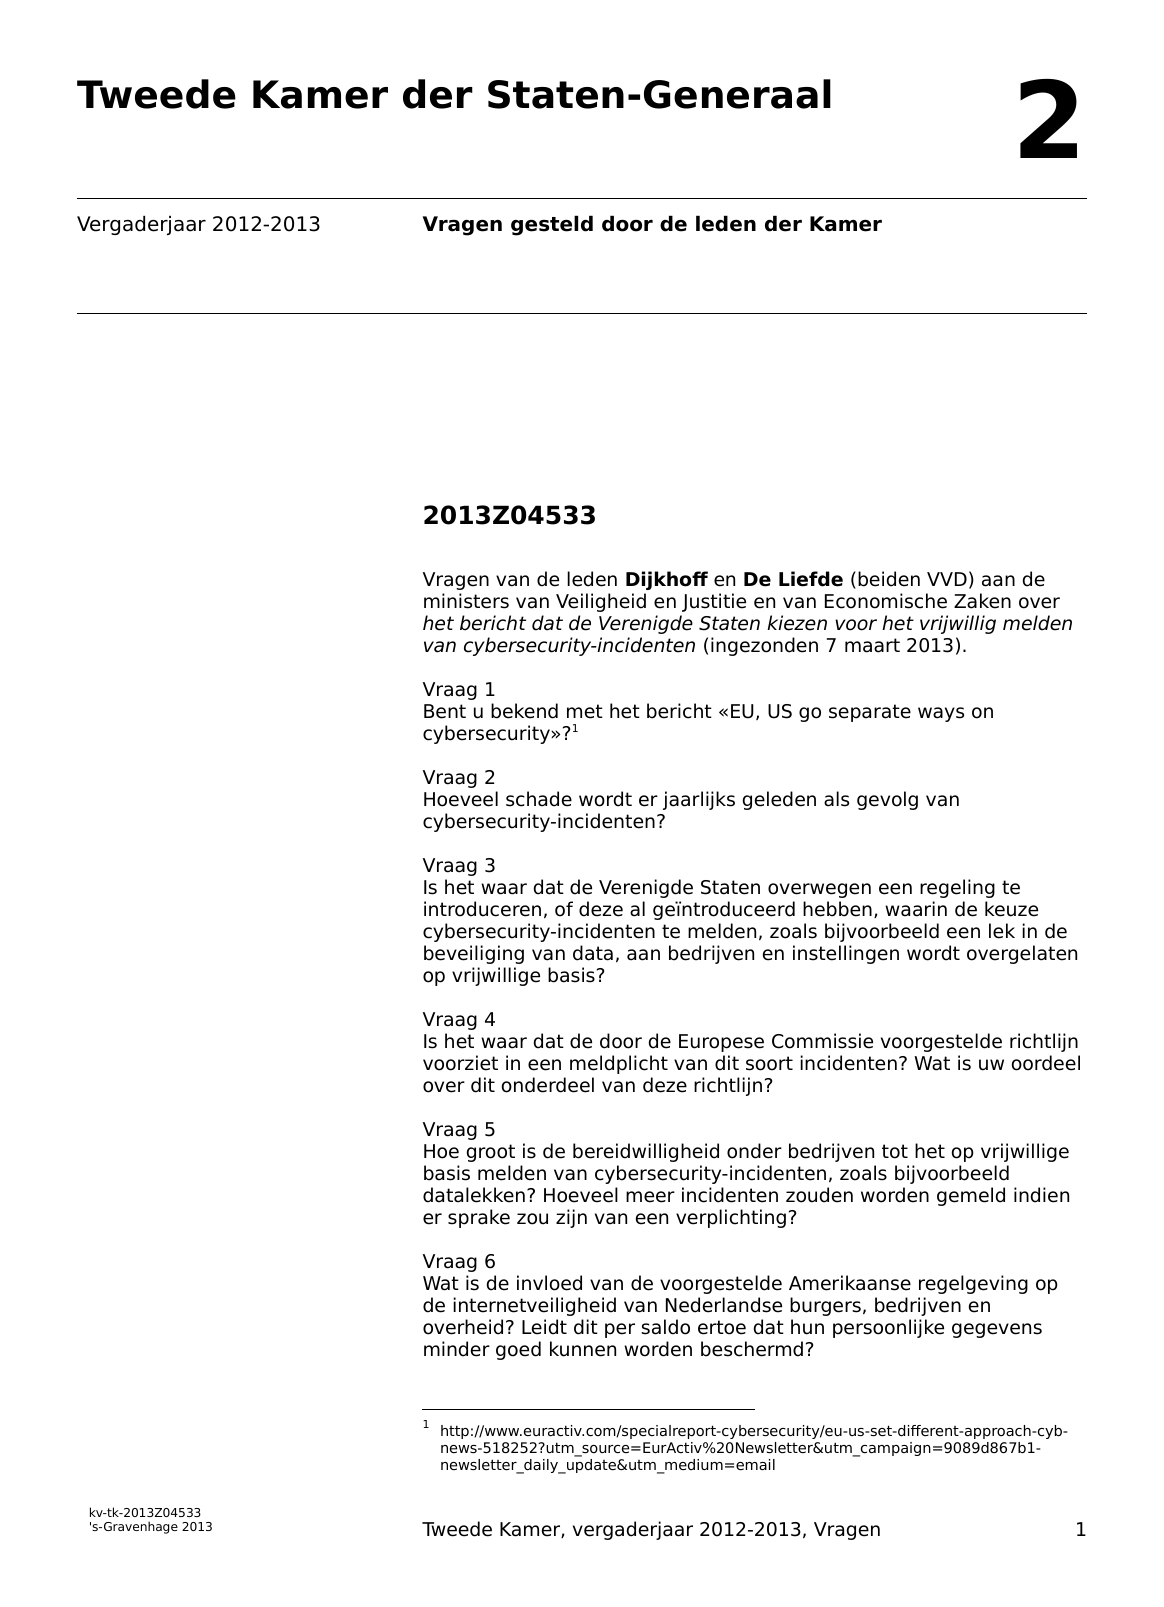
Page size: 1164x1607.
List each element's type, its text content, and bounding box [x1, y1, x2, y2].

table_cell Vragen gesteld door de leden der Kamer [422, 199, 1087, 313]
text Vragen van de leden Dijkhoff en De Liefde (beiden VVD) aan de ministers van Veiligheid en Justitie en van Economische Zaken over het bericht dat de Verenigde Staten kiezen voor het vrijwillig melden van cybersecurity-incidenten (ingezonden 7 maart 2013). [422, 569, 1087, 657]
text Hoe groot is de bereidwilligheid onder bedrijven tot het op vrijwillige basis melden van cybersecurity-incidenten, zoals bijvoorbeeld datalekken? Hoeveel meer incidenten zouden worden gemeld indien er sprake zou zijn van een verplichting? [422, 1141, 1087, 1229]
text 's-Gravenhage 2013 [88, 1520, 323, 1534]
text 2013Z04533 [422, 501, 1087, 531]
text kv-tk-2013Z04533 [88, 1506, 323, 1520]
text Is het waar dat de door de Europese Commissie voorgestelde richtlijn voorziet in een meldplicht van dit soort incidenten? Wat is uw oordeel over dit onderdeel van deze richtlijn? [422, 1031, 1087, 1097]
text Wat is de invloed van de voorgestelde Amerikaanse regelgeving op de internetveiligheid van Nederlandse burgers, bedrijven en overheid? Leidt dit per saldo ertoe dat hun persoonlijke gegevens minder goed kunnen worden beschermd? [422, 1273, 1087, 1361]
text http://www.euractiv.com/specialreport-cybersecurity/eu-us-set-different-approach-cyb-news-518252?utm_source=EurActiv%20Newsletter&utm_campaign=9089d867b1-newsletter_daily_update&utm_medium=email [422, 1418, 1087, 1474]
text Vraag 4 [422, 1009, 1087, 1031]
text Hoeveel schade wordt er jaarlijks geleden als gevolg van cybersecurity-incidenten? [422, 789, 1087, 833]
text Vraag 6 [422, 1251, 1087, 1273]
text Vraag 1 [422, 679, 1087, 701]
text Vraag 5 [422, 1119, 1087, 1141]
text Is het waar dat de Verenigde Staten overwegen een regeling te introduceren, of deze al geïntroduceerd hebben, waarin de keuze cybersecurity-incidenten te melden, zoals bijvoorbeeld een lek in de beveiliging van data, aan bedrijven en instellingen wordt overgelaten op vrijwillige basis? [422, 877, 1087, 987]
text Bent u bekend met het bericht «EU, US go separate ways on cybersecurity»? [422, 701, 1087, 745]
text Vraag 3 [422, 855, 1087, 877]
table_cell Vergaderjaar 2012-2013 [77, 199, 422, 313]
table_header Tweede Kamer der Staten-Generaal [77, 59, 886, 198]
text Vraag 2 [422, 767, 1087, 789]
table_header 2 [886, 59, 1087, 198]
